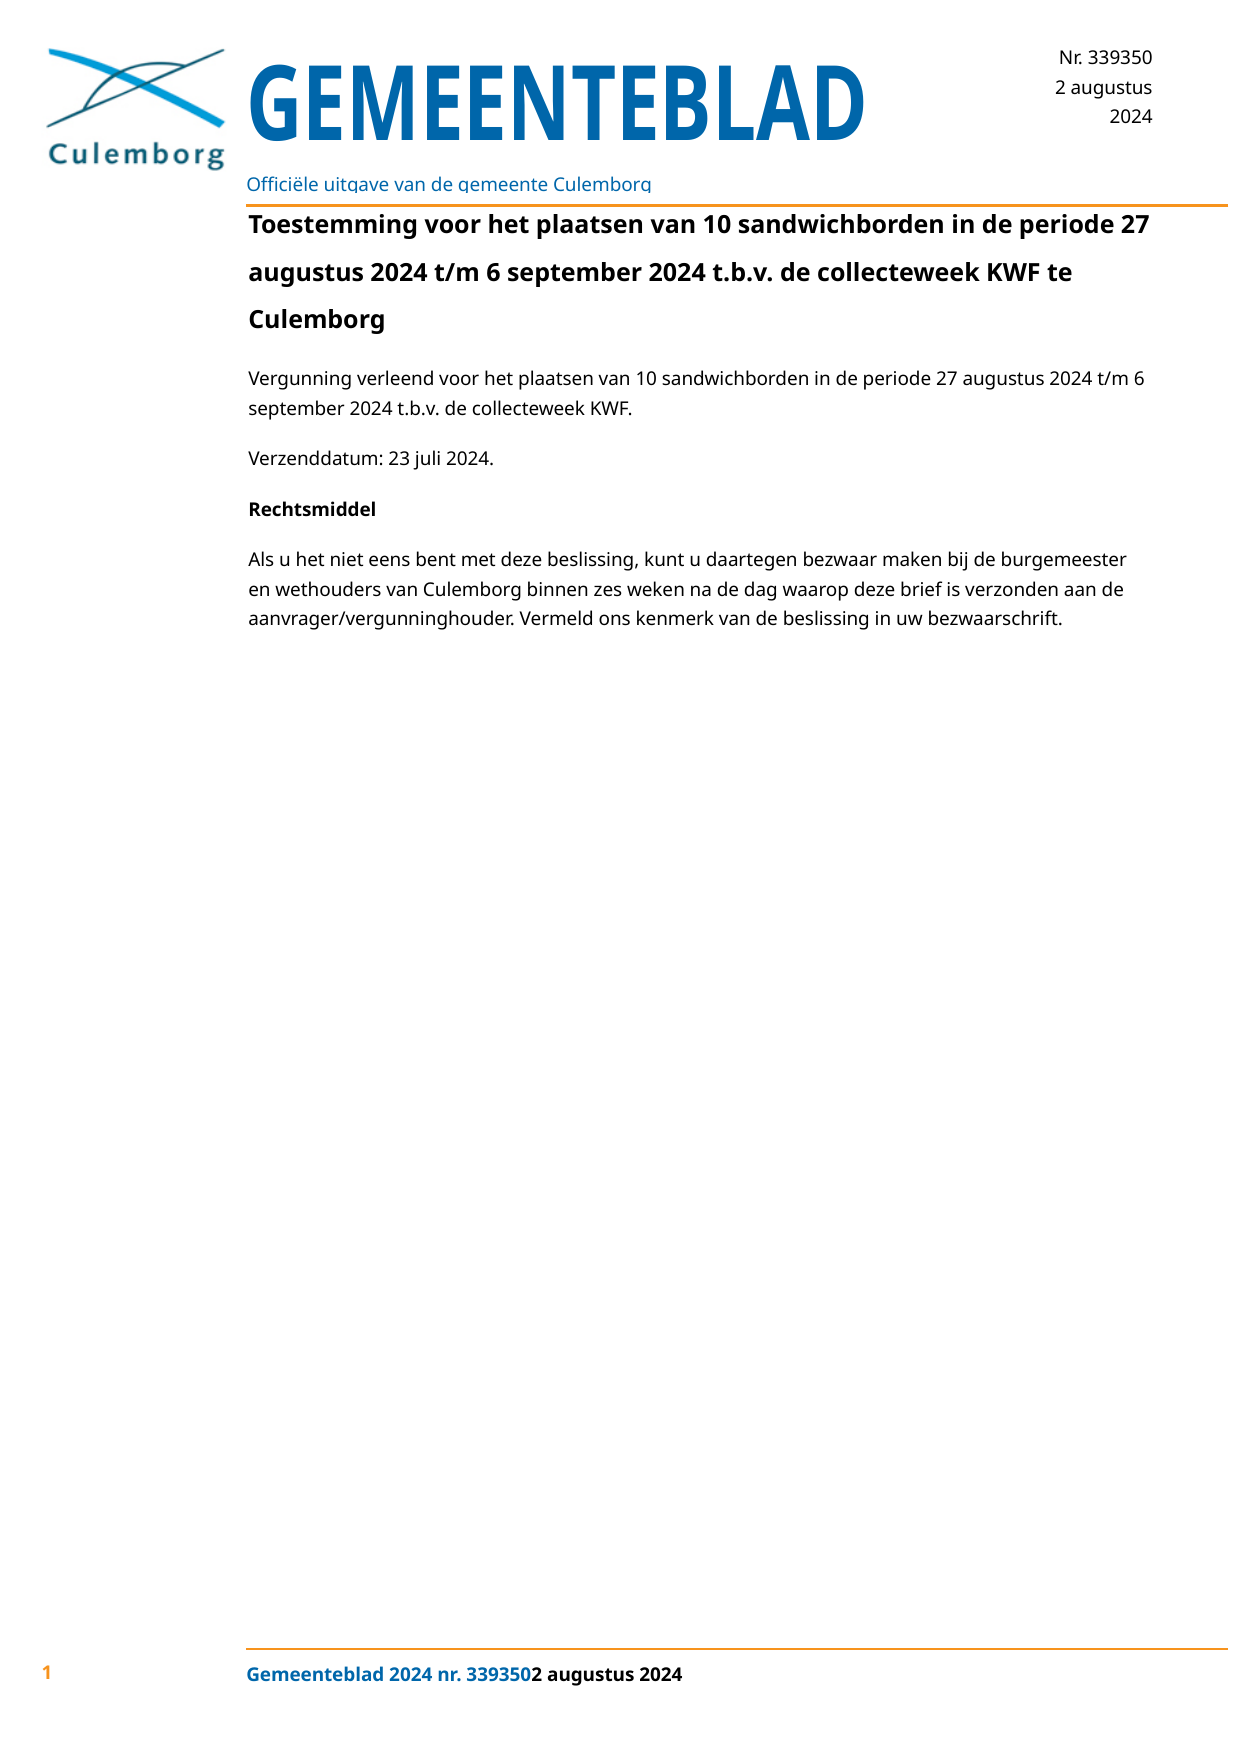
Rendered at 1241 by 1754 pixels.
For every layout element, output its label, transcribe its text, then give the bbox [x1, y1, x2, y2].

text Als u het niet eens bent met deze beslissing, kunt u daartegen bezwaar maken bij de burgemeester en wethouders van Culemborg binnen zes weken na de dag waarop deze brief is verzonden aan de aanvrager/vergunninghouder. Vermeld ons kenmerk van de beslissing in uw bezwaarschrift. [248, 546, 1152, 631]
text Rechtsmiddel [248, 496, 1152, 522]
text Verzenddatum: 23 juli 2024. [248, 446, 1152, 471]
text Toestemming voor het plaatsen van 10 sandwichborden in de periode 27 augustus 2024 t/m 6 september 2024 t.b.v. de collecteweek KWF te Culemborg [248, 207, 1152, 336]
picture [41, 47, 231, 172]
text Vergunning verleend voor het plaatsen van 10 sandwichborden in de periode 27 augustus 2024 t/m 6 september 2024 t.b.v. de collecteweek KWF. [248, 366, 1152, 421]
